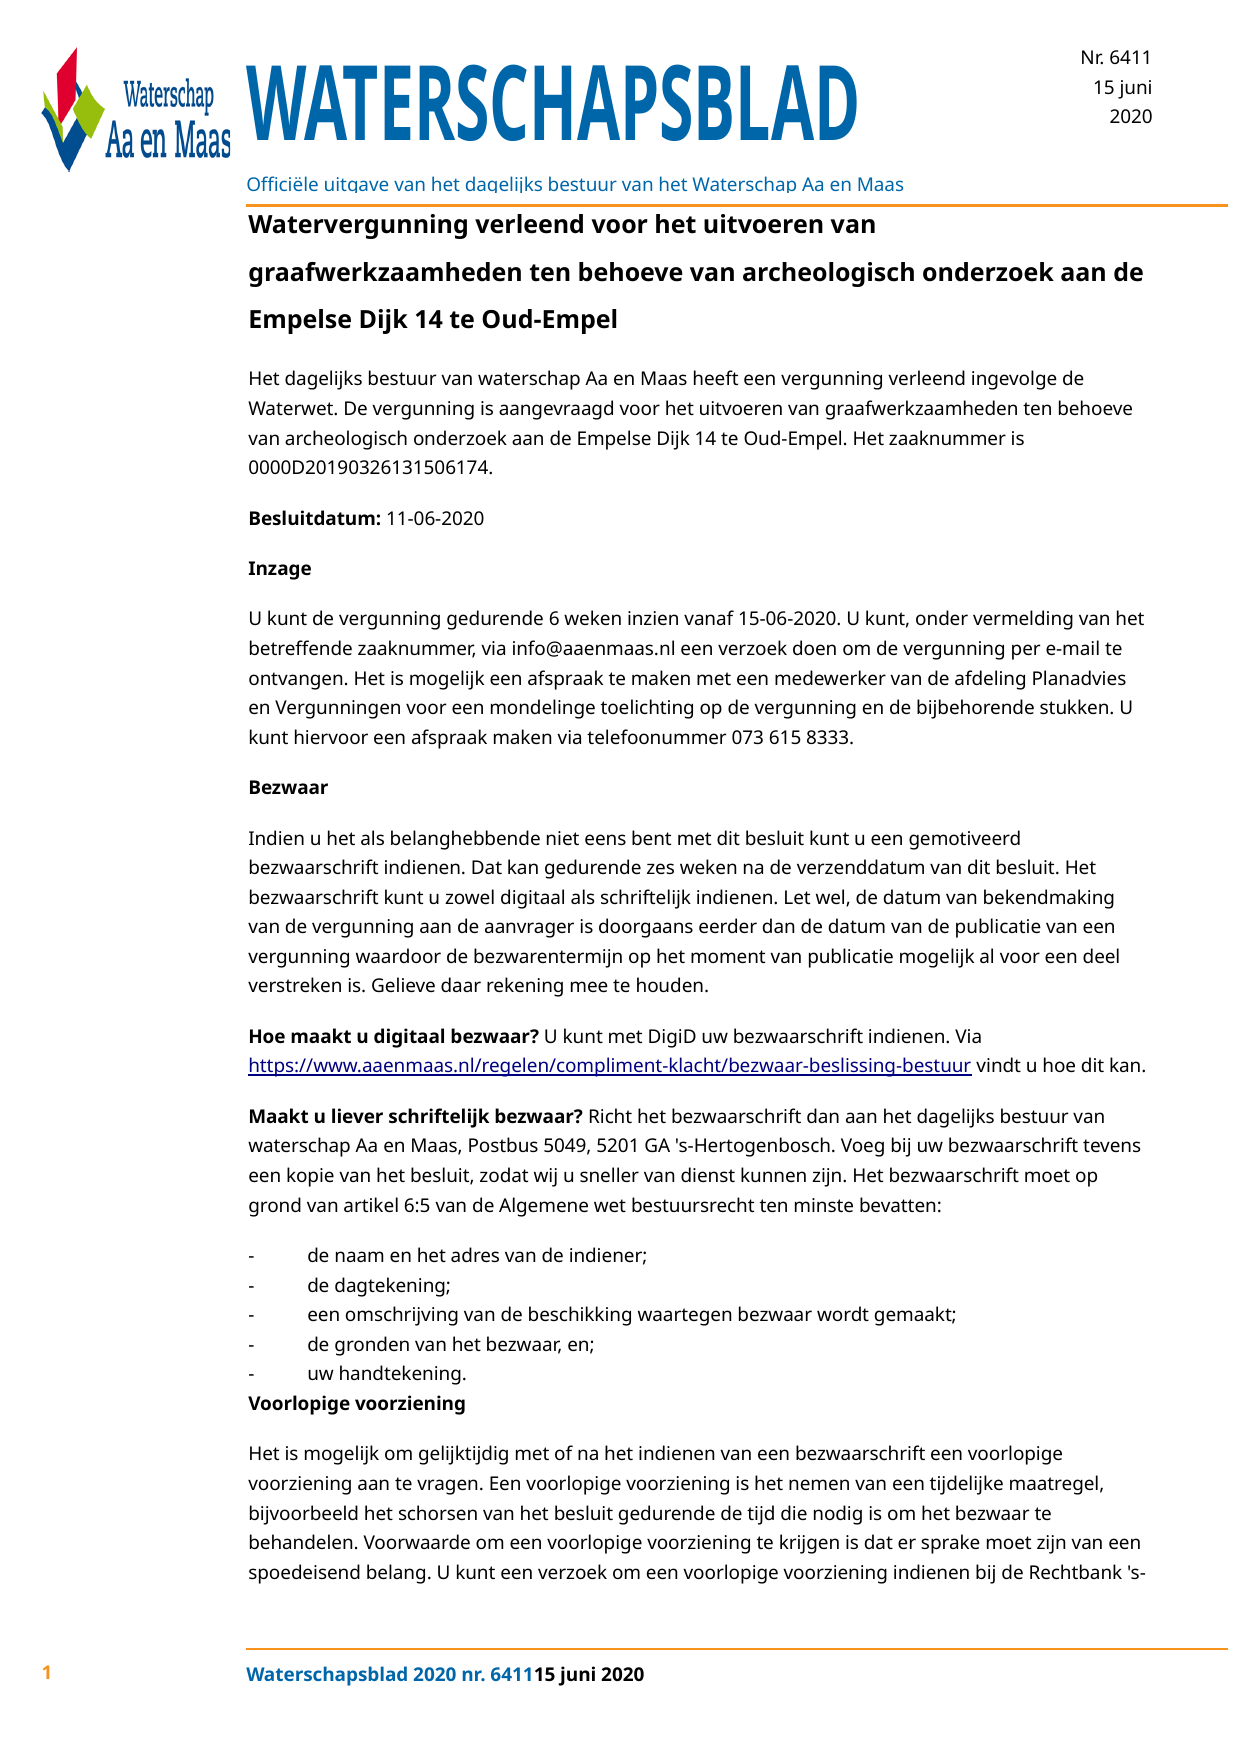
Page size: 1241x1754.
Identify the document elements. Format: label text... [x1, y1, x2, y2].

text Besluitdatum: 11-06-2020 [248, 505, 1152, 530]
list uw handtekening. [248, 1361, 1152, 1386]
list de naam en het adres van de indiener; [248, 1242, 1152, 1268]
list een omschrijving van de beschikking waartegen bezwaar wordt gemaakt; [248, 1301, 1152, 1327]
picture [41, 47, 231, 172]
text Het dagelijks bestuur van waterschap Aa en Maas heeft een vergunning verleend ingevolge de Waterwet. De vergunning is aangevraagd voor het uitvoeren van graafwerkzaamheden ten behoeve van archeologisch onderzoek aan de Empelse Dijk 14 te Oud-Empel. Het zaaknummer is 0000D20190326131506174. [248, 366, 1152, 480]
list de gronden van het bezwaar, en; [248, 1331, 1152, 1357]
list de dagtekening; [248, 1272, 1152, 1297]
text U kunt de vergunning gedurende 6 weken inzien vanaf 15-06-2020. U kunt, onder vermelding van het betreffende zaaknummer, via info@aaenmaas.nl een verzoek doen om de vergunning per e-mail te ontvangen. Het is mogelijk een afspraak te maken met een medewerker van de afdeling Planadvies en Vergunningen voor een mondelinge toelichting op de vergunning en de bijbehorende stukken. U kunt hiervoor een afspraak maken via telefoonummer 073 615 8333. [248, 606, 1152, 749]
text Bezwaar [248, 774, 1152, 800]
text Maakt u liever schriftelijk bezwaar? Richt het bezwaarschrift dan aan het dagelijks bestuur van waterschap Aa en Maas, Postbus 5049, 5201 GA 's-Hertogenbosch. Voeg bij uw bezwaarschrift tevens een kopie van het besluit, zodat wij u sneller van dienst kunnen zijn. Het bezwaarschrift moet op grond van artikel 6:5 van de Algemene wet bestuursrecht ten minste bevatten: [248, 1103, 1152, 1217]
text Indien u het als belanghebbende niet eens bent met dit besluit kunt u een gemotiveerd bezwaarschrift indienen. Dat kan gedurende zes weken na de verzenddatum van dit besluit. Het bezwaarschrift kunt u zowel digitaal als schriftelijk indienen. Let wel, de datum van bekendmaking van de vergunning aan de aanvrager is doorgaans eerder dan de datum van de publicatie van een vergunning waardoor de bezwarentermijn op het moment van publicatie mogelijk al voor een deel verstreken is. Gelieve daar rekening mee te houden. [248, 825, 1152, 998]
text Watervergunning verleend voor het uitvoeren van graafwerkzaamheden ten behoeve van archeologisch onderzoek aan de Empelse Dijk 14 te Oud-Empel [248, 207, 1152, 336]
text Inzage [248, 555, 1152, 581]
text Het is mogelijk om gelijktijdig met of na het indienen van een bezwaarschrift een voorlopige voorziening aan te vragen. Een voorlopige voorziening is het nemen van een tijdelijke maatregel, bijvoorbeeld het schorsen van het besluit gedurende de tijd die nodig is om het bezwaar te behandelen. Voorwaarde om een voorlopige voorziening te krijgen is dat er sprake moet zijn van een spoedeisend belang. U kunt een verzoek om een voorlopige voorziening indienen bij de Rechtbank 's- [248, 1441, 1152, 1584]
text Voorlopige voorziening [248, 1390, 1152, 1416]
text Hoe maakt u digitaal bezwaar? U kunt met DigiD uw bezwaarschrift indienen. Via https://www.aaenmaas.nl/regelen/compliment-klacht/bezwaar-beslissing-bestuur vindt u hoe dit kan. [248, 1023, 1152, 1078]
